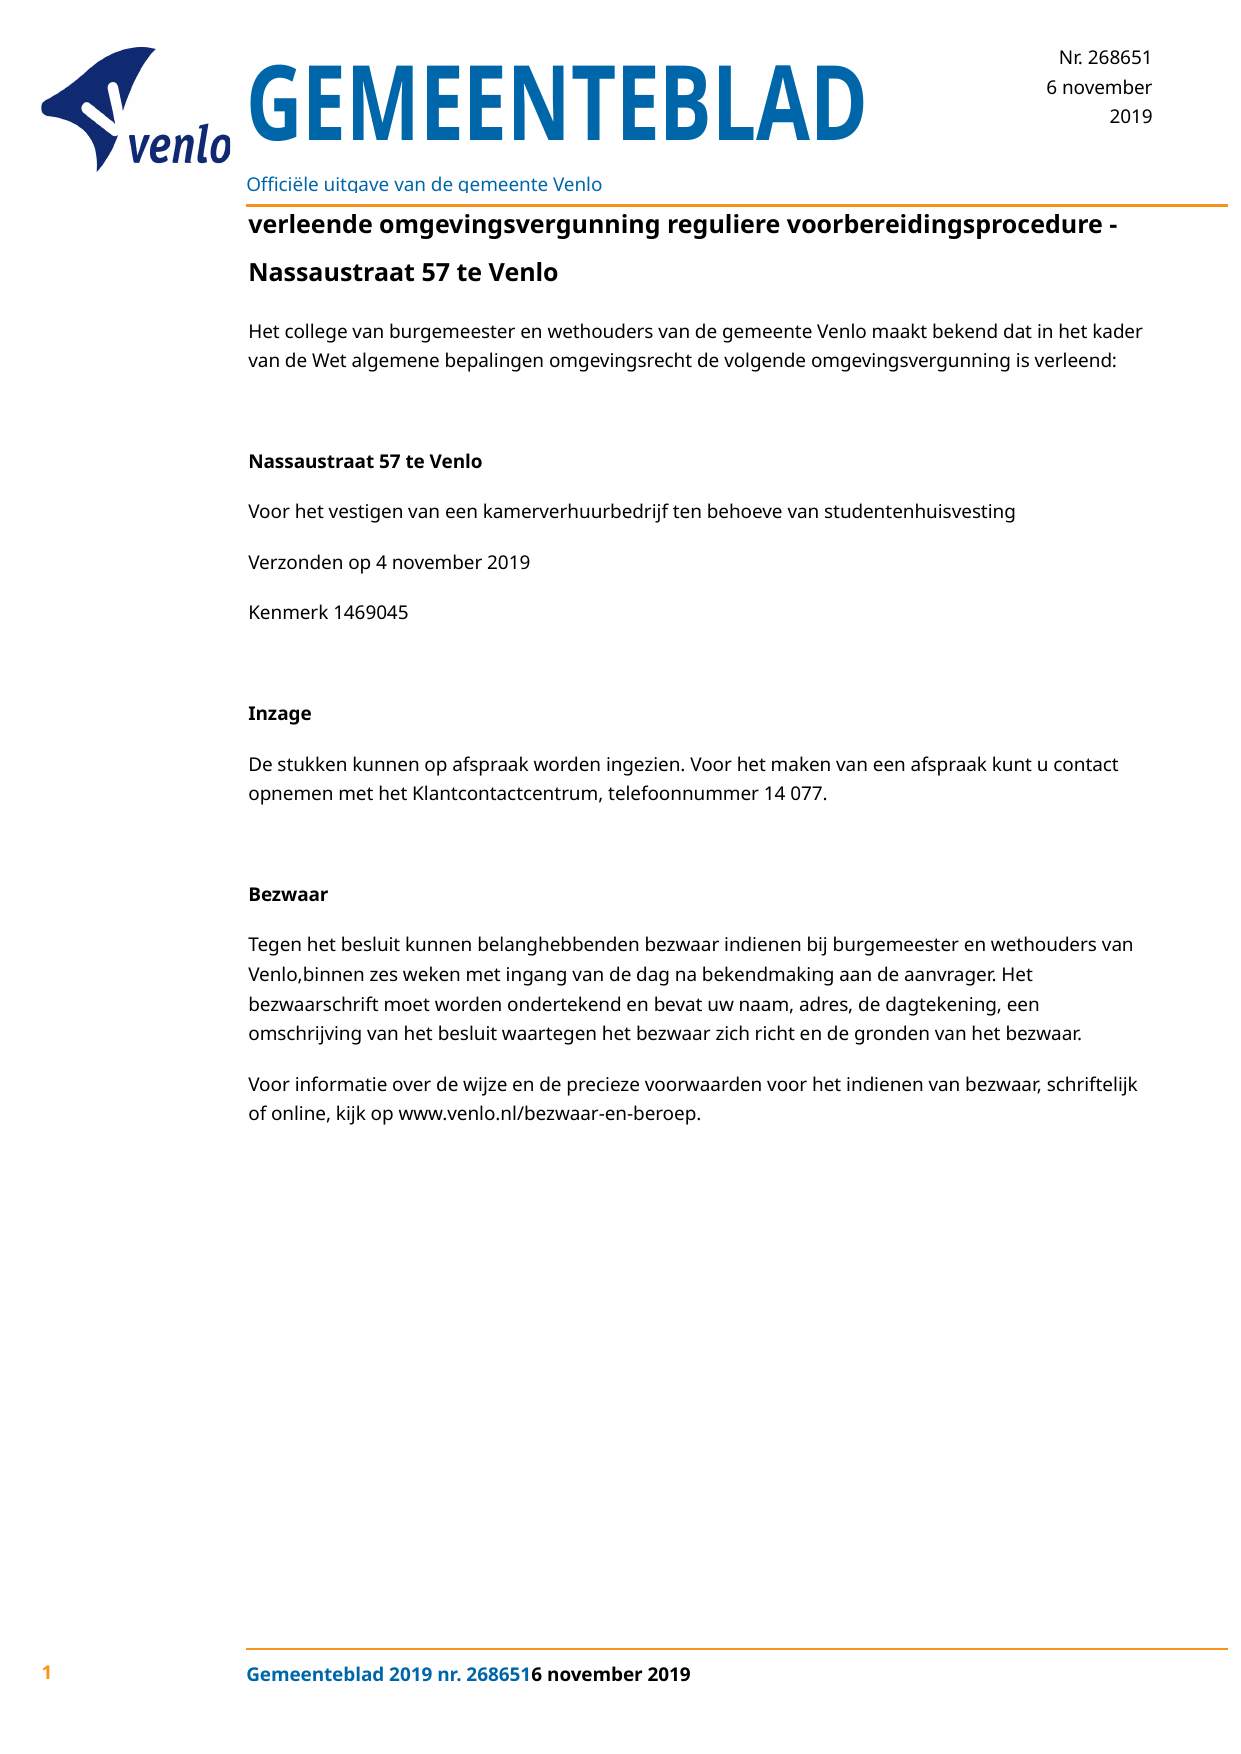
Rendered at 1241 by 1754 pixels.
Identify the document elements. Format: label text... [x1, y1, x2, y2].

text verleende omgevingsvergunning reguliere voorbereidingsprocedure - Nassaustraat 57 te Venlo [248, 207, 1152, 288]
text Voor het vestigen van een kamerverhuurbedrijf ten behoeve van studentenhuisvesting [248, 499, 1152, 524]
text Verzonden op 4 november 2019 [248, 549, 1152, 575]
text Inzage [248, 700, 1152, 726]
picture [41, 47, 231, 172]
text Het college van burgemeester en wethouders van de gemeente Venlo maakt bekend dat in het kader van de Wet algemene bepalingen omgevingsrecht de volgende omgevingsvergunning is verleend: [248, 318, 1152, 373]
text De stukken kunnen op afspraak worden ingezien. Voor het maken van een afspraak kunt u contact opnemen met het Klantcontactcentrum, telefoonnummer 14 077. [248, 751, 1152, 806]
text Nassaustraat 57 te Venlo [248, 448, 1152, 474]
text Voor informatie over de wijze en de precieze voorwaarden voor het indienen van bezwaar, schriftelijk of online, kijk op www.venlo.nl/bezwaar-en-beroep. [248, 1071, 1152, 1126]
text Bezwaar [248, 881, 1152, 907]
text Tegen het besluit kunnen belanghebbenden bezwaar indienen bij burgemeester en wethouders van Venlo,binnen zes weken met ingang van de dag na bekendmaking aan de aanvrager. Het bezwaarschrift moet worden ondertekend en bevat uw naam, adres, de dagtekening, een omschrijving van het besluit waartegen het bezwaar zich richt en de gronden van het bezwaar. [248, 932, 1152, 1046]
text Kenmerk 1469045 [248, 599, 1152, 625]
